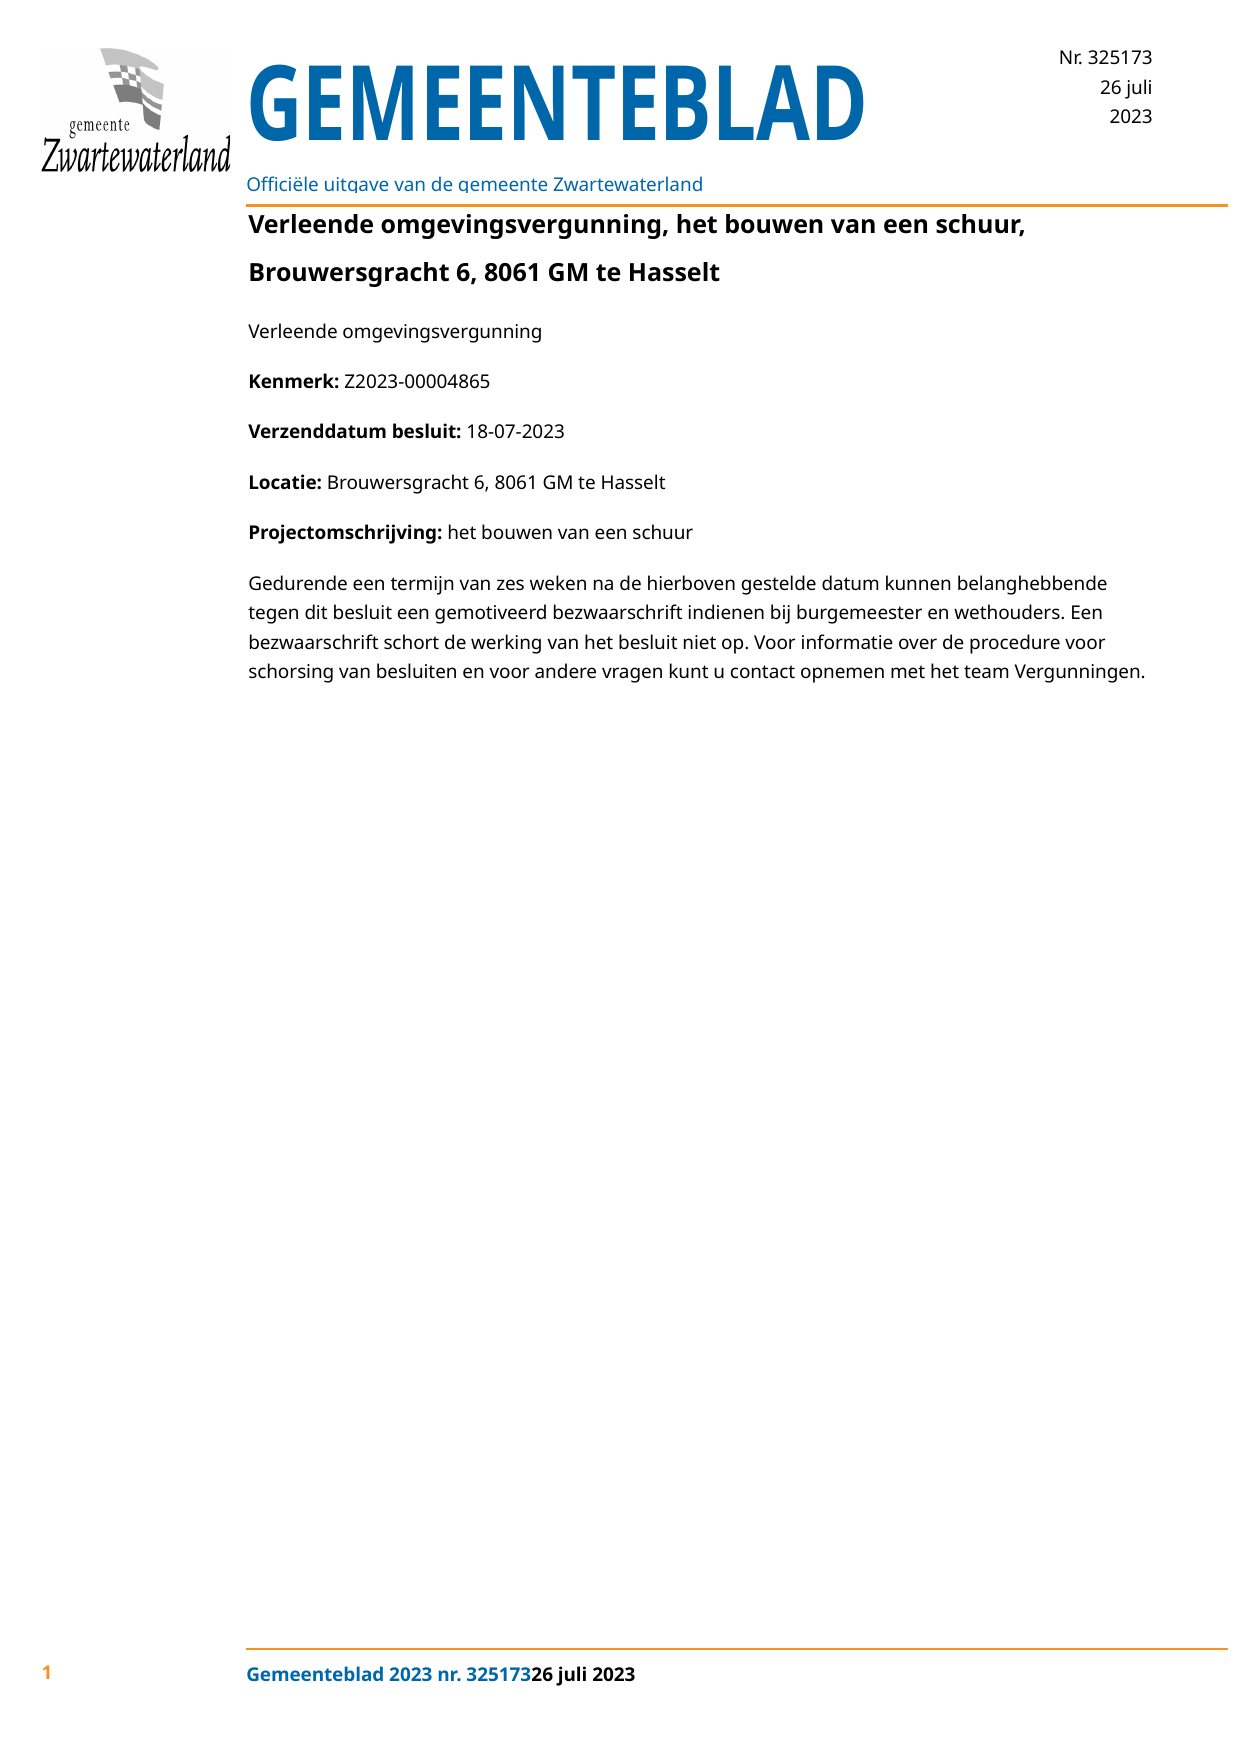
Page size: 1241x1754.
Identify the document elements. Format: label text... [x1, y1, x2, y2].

text Projectomschrijving: het bouwen van een schuur [248, 519, 1152, 545]
text Verleende omgevingsvergunning, het bouwen van een schuur, Brouwersgracht 6, 8061 GM te Hasselt [248, 207, 1152, 288]
text Verzenddatum besluit: 18-07-2023 [248, 419, 1152, 444]
text Verleende omgevingsvergunning [248, 318, 1152, 344]
text Locatie: Brouwersgracht 6, 8061 GM te Hasselt [248, 469, 1152, 495]
text Kenmerk: Z2023-00004865 [248, 368, 1152, 394]
picture [41, 47, 231, 172]
text Gedurende een termijn van zes weken na de hierboven gestelde datum kunnen belanghebbende tegen dit besluit een gemotiveerd bezwaarschrift indienen bij burgemeester en wethouders. Een bezwaarschrift schort de werking van het besluit niet op. Voor informatie over de procedure voor schorsing van besluiten en voor andere vragen kunt u contact opnemen met het team Vergunningen. [248, 570, 1152, 684]
